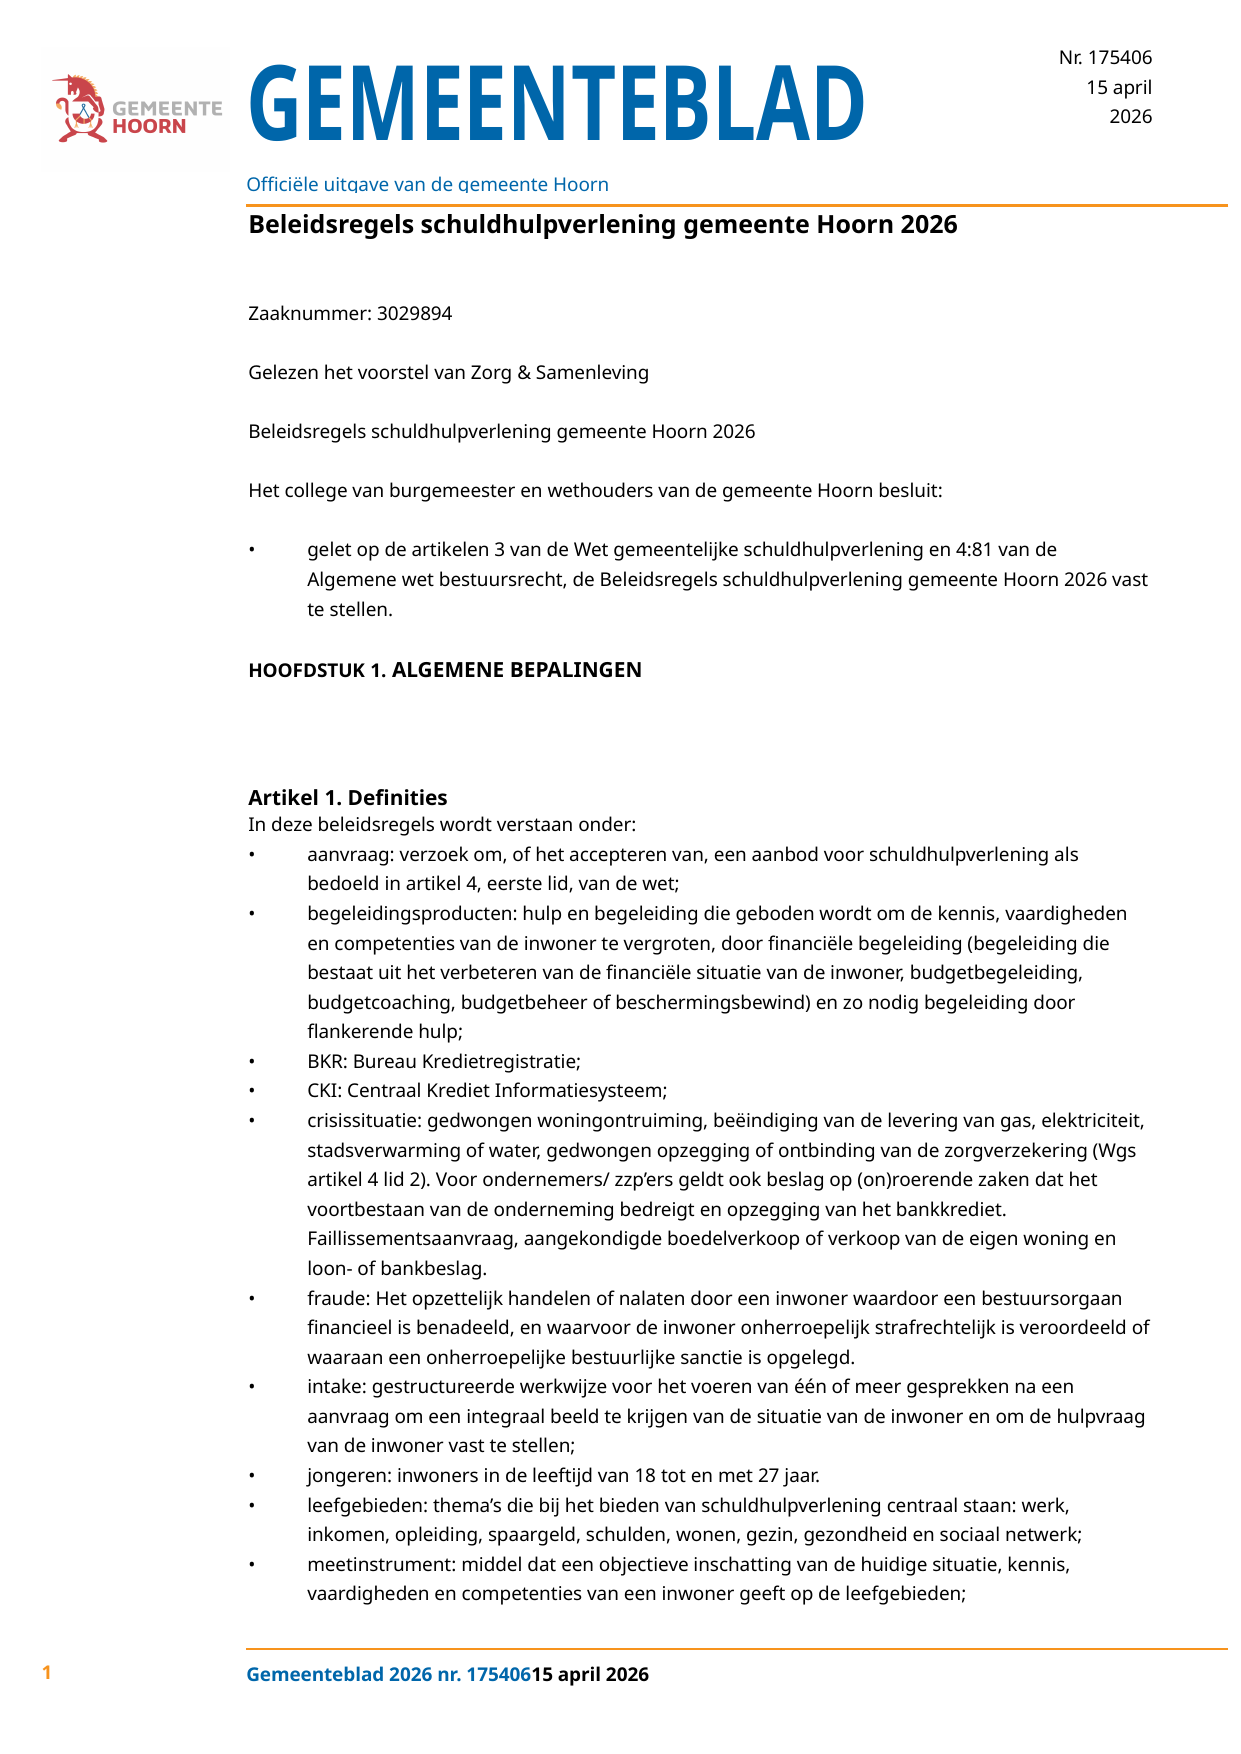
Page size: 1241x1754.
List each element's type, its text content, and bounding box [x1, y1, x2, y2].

list CKI: Centraal Krediet Informatiesysteem; [248, 1078, 1152, 1103]
text Beleidsregels schuldhulpverlening gemeente Hoorn 2026 [248, 418, 1152, 444]
list begeleidingsproducten: hulp en begeleiding die geboden wordt om de kennis, vaardigheden en competenties van de inwoner te vergroten, door financiële begeleiding (begeleiding die bestaat uit het verbeteren van de financiële situatie van de inwoner, budgetbegeleiding, budgetcoaching, budgetbeheer of beschermingsbewind) en zo nodig begeleiding door flankerende hulp; [248, 900, 1152, 1044]
list meetinstrument: middel dat een objectieve inschatting van de huidige situatie, kennis, vaardigheden en competenties van een inwoner geeft op de leefgebieden; [248, 1551, 1152, 1606]
list gelet op de artikelen 3 van de Wet gemeentelijke schuldhulpverlening en 4:81 van de Algemene wet bestuursrecht, de Beleidsregels schuldhulpverlening gemeente Hoorn 2026 vast te stellen. [248, 537, 1152, 621]
text Het college van burgemeester en wethouders van de gemeente Hoorn besluit: [248, 477, 1152, 503]
list aanvraag: verzoek om, of het accepteren van, een aanbod voor schuldhulpverlening als bedoeld in artikel 4, eerste lid, van de wet; [248, 841, 1152, 896]
list BKR: Bureau Kredietregistratie; [248, 1048, 1152, 1074]
list crisissituatie: gedwongen woningontruiming, beëindiging van de levering van gas, elektriciteit, stadsverwarming of water, gedwongen opzegging of ontbinding van de zorgverzekering (Wgs artikel 4 lid 2). Voor ondernemers/ zzp’ers geldt ook beslag op (on)roerende zaken dat het voortbestaan van de onderneming bedreigt en opzegging van het bankkrediet. Faillissementsaanvraag, aangekondigde boedelverkoop of verkoop van de eigen woning en loon- of bankbeslag. [248, 1107, 1152, 1281]
text Zaaknummer: 3029894 [248, 300, 1152, 326]
list intake: gestructureerde werkwijze voor het voeren van één of meer gesprekken na een aanvraag om een integraal beeld te krijgen van de situatie van de inwoner en om de hulpvraag van de inwoner vast te stellen; [248, 1373, 1152, 1458]
text Artikel 1. Definities [248, 783, 1152, 811]
list jongeren: inwoners in de leeftijd van 18 tot en met 27 jaar. [248, 1462, 1152, 1488]
picture [41, 47, 231, 172]
text Gelezen het voorstel van Zorg & Samenleving [248, 359, 1152, 385]
list fraude: Het opzettelijk handelen of nalaten door een inwoner waardoor een bestuursorgaan financieel is benadeeld, en waarvoor de inwoner onherroepelijk strafrechtelijk is veroordeeld of waaraan een onherroepelijke bestuurlijke sanctie is opgelegd. [248, 1285, 1152, 1370]
text Beleidsregels schuldhulpverlening gemeente Hoorn 2026 [248, 207, 1152, 241]
text In deze beleidsregels wordt verstaan onder: [248, 811, 1152, 837]
text HOOFDSTUK 1. ALGEMENE BEPALINGEN [248, 655, 1152, 683]
list leefgebieden: thema’s die bij het bieden van schuldhulpverlening centraal staan: werk, inkomen, opleiding, spaargeld, schulden, wonen, gezin, gezondheid en sociaal netwerk; [248, 1492, 1152, 1547]
